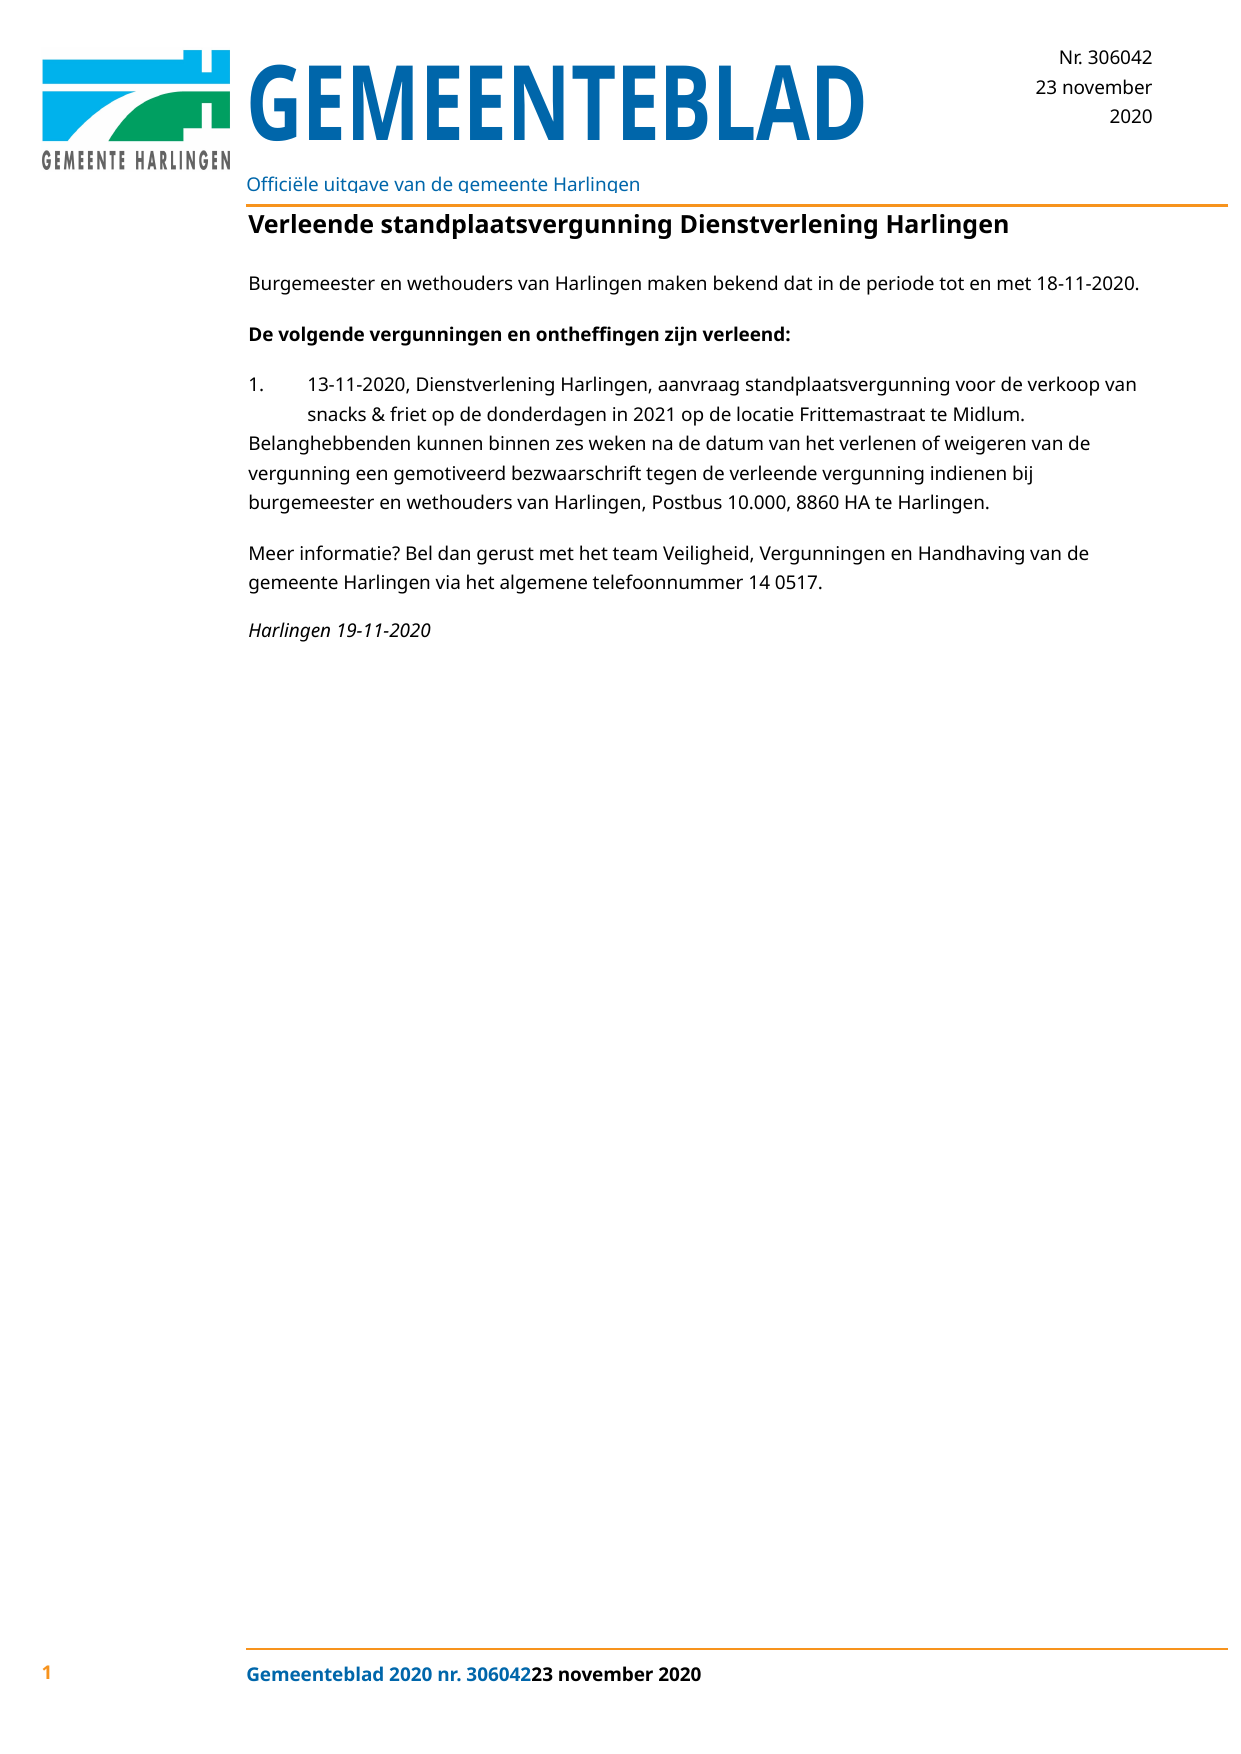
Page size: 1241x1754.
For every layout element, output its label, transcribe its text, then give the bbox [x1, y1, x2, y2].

text De volgende vergunningen en ontheffingen zijn verleend: [248, 321, 1152, 346]
text Verleende standplaatsvergunning Dienstverlening Harlingen [248, 207, 1152, 241]
text Harlingen 19-11-2020 [248, 617, 1152, 643]
text Belanghebbenden kunnen binnen zes weken na de datum van het verlenen of weigeren van de vergunning een gemotiveerd bezwaarschrift tegen de verleende vergunning indienen bij burgemeester en wethouders van Harlingen, Postbus 10.000, 8860 HA te Harlingen. [248, 430, 1152, 515]
list 13-11-2020, Dienstverlening Harlingen, aanvraag standplaatsvergunning voor de verkoop van snacks & friet op de donderdagen in 2021 op de locatie Frittemastraat te Midlum. [248, 371, 1152, 426]
text Meer informatie? Bel dan gerust met het team Veiligheid, Vergunningen en Handhaving van de gemeente Harlingen via het algemene telefoonnummer 14 0517. [248, 540, 1152, 595]
text Burgemeester en wethouders van Harlingen maken bekend dat in de periode tot en met 18-11-2020. [248, 270, 1152, 296]
picture [41, 47, 231, 172]
